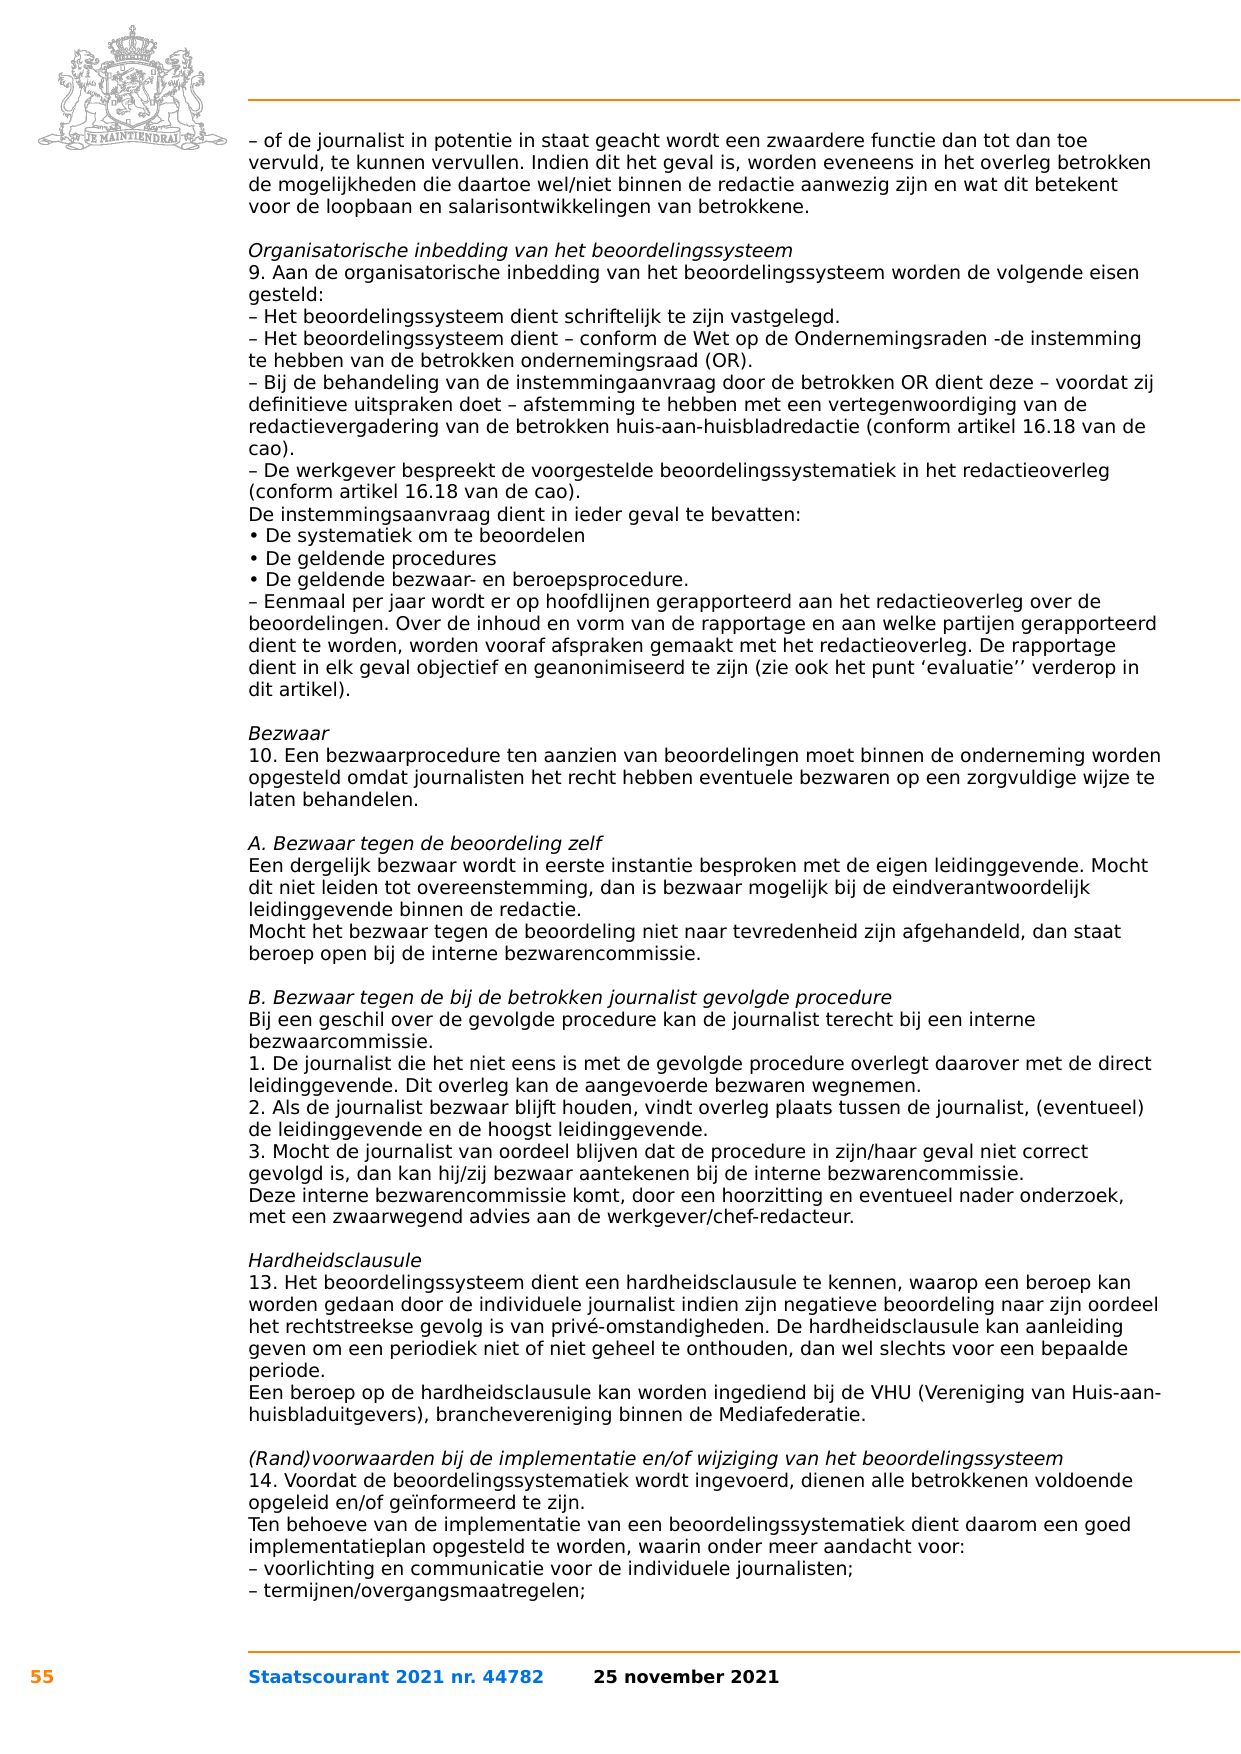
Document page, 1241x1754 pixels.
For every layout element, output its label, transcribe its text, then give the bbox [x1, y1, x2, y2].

text – Het beoordelingssysteem dient – conform de Wet op de Ondernemingsraden -de instemming te hebben van de betrokken ondernemingsraad (OR). [248, 328, 1163, 372]
text – voorlichting en communicatie voor de individuele journalisten; [248, 1558, 1163, 1580]
text 1. De journalist die het niet eens is met de gevolgde procedure overlegt daarover met de direct leidinggevende. Dit overleg kan de aangevoerde bezwaren wegnemen. [248, 1053, 1163, 1097]
text Deze interne bezwarencommissie komt, door een hoorzitting en eventueel nader onderzoek, met een zwaarwegend advies aan de werkgever/chef-redacteur. [248, 1184, 1163, 1228]
text 9. Aan de organisatorische inbedding van het beoordelingssysteem worden de volgende eisen gesteld: [248, 262, 1163, 306]
picture [38, 25, 227, 150]
text De instemmingsaanvraag dient in ieder geval te bevatten: [248, 503, 1163, 525]
text 13. Het beoordelingssysteem dient een hardheidsclausule te kennen, waarop een beroep kan worden gedaan door de individuele journalist indien zijn negatieve beoordeling naar zijn oordeel het rechtstreekse gevolg is van privé-omstandigheden. De hardheidsclausule kan aanleiding geven om een periodiek niet of niet geheel te onthouden, dan wel slechts voor een bepaalde periode. [248, 1272, 1163, 1382]
text 10. Een bezwaarprocedure ten aanzien van beoordelingen moet binnen de onderneming worden opgesteld omdat journalisten het recht hebben eventuele bezwaren op een zorgvuldige wijze te laten behandelen. [248, 745, 1163, 811]
text – termijnen/overgangsmaatregelen; [248, 1580, 1163, 1602]
text Een dergelijk bezwaar wordt in eerste instantie besproken met de eigen leidinggevende. Mocht dit niet leiden tot overeenstemming, dan is bezwaar mogelijk bij de eindverantwoordelijk leidinggevende binnen de redactie. [248, 855, 1163, 921]
text 14. Voordat de beoordelingssystematiek wordt ingevoerd, dienen alle betrokkenen voldoende opgeleid en/of geïnformeerd te zijn. [248, 1470, 1163, 1514]
text – Het beoordelingssysteem dient schriftelijk te zijn vastgelegd. [248, 306, 1163, 328]
subtitle Hardheidsclausule [248, 1250, 1163, 1272]
text • De systematiek om te beoordelen [248, 525, 1163, 547]
text Mocht het bezwaar tegen de beoordeling niet naar tevredenheid zijn afgehandeld, dan staat beroep open bij de interne bezwarencommissie. [248, 921, 1163, 965]
subtitle (Rand)voorwaarden bij de implementatie en/of wijziging van het beoordelingssysteem [248, 1448, 1163, 1470]
text • De geldende bezwaar- en beroepsprocedure. [248, 569, 1163, 591]
text – Bij de behandeling van de instemmingaanvraag door de betrokken OR dient deze – voordat zij definitieve uitspraken doet – afstemming te hebben met een vertegenwoordiging van de redactievergadering van de betrokken huis-aan-huisbladredactie (conform artikel 16.18 van de cao). [248, 372, 1163, 459]
subtitle Organisatorische inbedding van het beoordelingssysteem [248, 240, 1163, 262]
subtitle B. Bezwaar tegen de bij de betrokken journalist gevolgde procedure [248, 987, 1163, 1009]
subtitle Bezwaar [248, 723, 1163, 745]
text 2. Als de journalist bezwaar blijft houden, vindt overleg plaats tussen de journalist, (eventueel) de leidinggevende en de hoogst leidinggevende. [248, 1097, 1163, 1141]
text Bij een geschil over de gevolgde procedure kan de journalist terecht bij een interne bezwaarcommissie. [248, 1009, 1163, 1053]
text – Eenmaal per jaar wordt er op hoofdlijnen gerapporteerd aan het redactieoverleg over de beoordelingen. Over de inhoud en vorm van de rapportage en aan welke partijen gerapporteerd dient te worden, worden vooraf afspraken gemaakt met het redactieoverleg. De rapportage dient in elk geval objectief en geanonimiseerd te zijn (zie ook het punt ‘evaluatie’’ verderop in dit artikel). [248, 591, 1163, 701]
text – of de journalist in potentie in staat geacht wordt een zwaardere functie dan tot dan toe vervuld, te kunnen vervullen. Indien dit het geval is, worden eveneens in het overleg betrokken de mogelijkheden die daartoe wel/niet binnen de redactie aanwezig zijn en wat dit betekent voor de loopbaan en salarisontwikkelingen van betrokkene. [248, 130, 1163, 218]
text Ten behoeve van de implementatie van een beoordelingssystematiek dient daarom een goed implementatieplan opgesteld te worden, waarin onder meer aandacht voor: [248, 1514, 1163, 1558]
text • De geldende procedures [248, 547, 1163, 569]
text – De werkgever bespreekt de voorgestelde beoordelingssystematiek in het redactieoverleg (conform artikel 16.18 van de cao). [248, 459, 1163, 503]
text Een beroep op de hardheidsclausule kan worden ingediend bij de VHU (Vereniging van Huis-aan-huisbladuitgevers), branchevereniging binnen de Mediafederatie. [248, 1382, 1163, 1426]
text 3. Mocht de journalist van oordeel blijven dat de procedure in zijn/haar geval niet correct gevolgd is, dan kan hij/zij bezwaar aantekenen bij de interne bezwarencommissie. [248, 1141, 1163, 1184]
subtitle A. Bezwaar tegen de beoordeling zelf [248, 833, 1163, 855]
